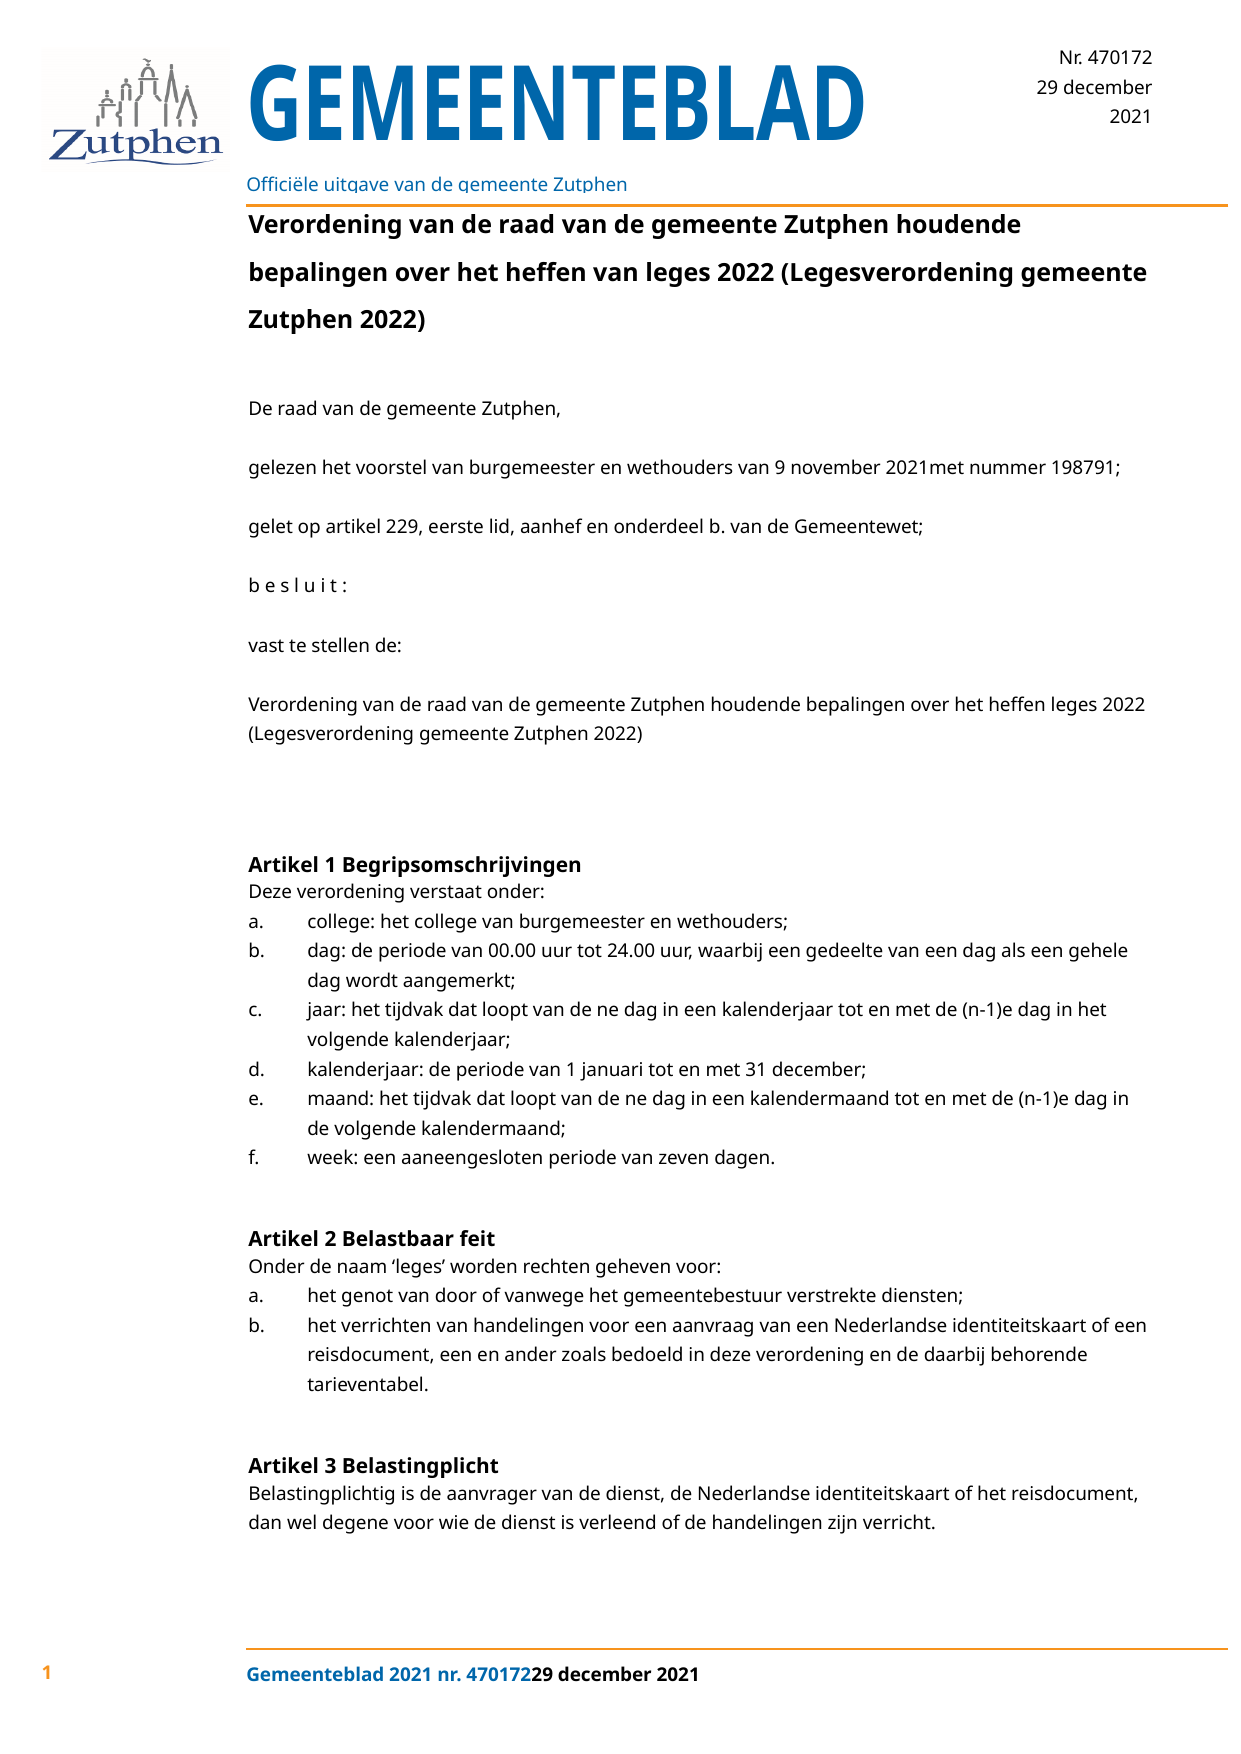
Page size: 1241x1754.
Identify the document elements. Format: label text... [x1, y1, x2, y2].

text Verordening van de raad van de gemeente Zutphen houdende bepalingen over het heffen van leges 2022 (Legesverordening gemeente Zutphen 2022) [248, 207, 1152, 336]
list het genot van door of vanwege het gemeentebestuur verstrekte diensten; [248, 1282, 1152, 1308]
text Artikel 3 Belastingplicht [248, 1451, 1152, 1480]
text vast te stellen de: [248, 632, 1152, 657]
text Belastingplichtig is de aanvrager van de dienst, de Nederlandse identiteitskaart of het reisdocument, dan wel degene voor wie de dienst is verleend of de handelingen zijn verricht. [248, 1480, 1152, 1535]
list het verrichten van handelingen voor een aanvraag van een Nederlandse identiteitskaart of een reisdocument, een en ander zoals bedoeld in deze verordening en de daarbij behorende tarieventabel. [248, 1312, 1152, 1397]
list dag: de periode van 00.00 uur tot 24.00 uur, waarbij een gedeelte van een dag als een gehele dag wordt aangemerkt; [248, 937, 1152, 993]
text Deze verordening verstaat onder: [248, 878, 1152, 904]
text gelezen het voorstel van burgemeester en wethouders van 9 november 2021met nummer 198791; [248, 454, 1152, 480]
list kalenderjaar: de periode van 1 januari tot en met 31 december; [248, 1056, 1152, 1081]
text Verordening van de raad van de gemeente Zutphen houdende bepalingen over het heffen leges 2022 (Legesverordening gemeente Zutphen 2022) [248, 691, 1152, 746]
list jaar: het tijdvak dat loopt van de ne dag in een kalenderjaar tot en met de (n-1)e dag in het volgende kalenderjaar; [248, 997, 1152, 1052]
text Artikel 2 Belastbaar feit [248, 1224, 1152, 1253]
text Onder de naam ‘leges’ worden rechten geheven voor: [248, 1253, 1152, 1279]
text b e s l u i t : [248, 573, 1152, 598]
text De raad van de gemeente Zutphen, [248, 395, 1152, 421]
list week: een aaneengesloten periode van zeven dagen. [248, 1144, 1152, 1170]
list maand: het tijdvak dat loopt van de ne dag in een kalendermaand tot en met de (n-1)e dag in de volgende kalendermaand; [248, 1085, 1152, 1141]
list college: het college van burgemeester en wethouders; [248, 908, 1152, 933]
text Artikel 1 Begripsomschrijvingen [248, 850, 1152, 878]
text gelet op artikel 229, eerste lid, aanhef en onderdeel b. van de Gemeentewet; [248, 513, 1152, 539]
picture [41, 47, 231, 172]
